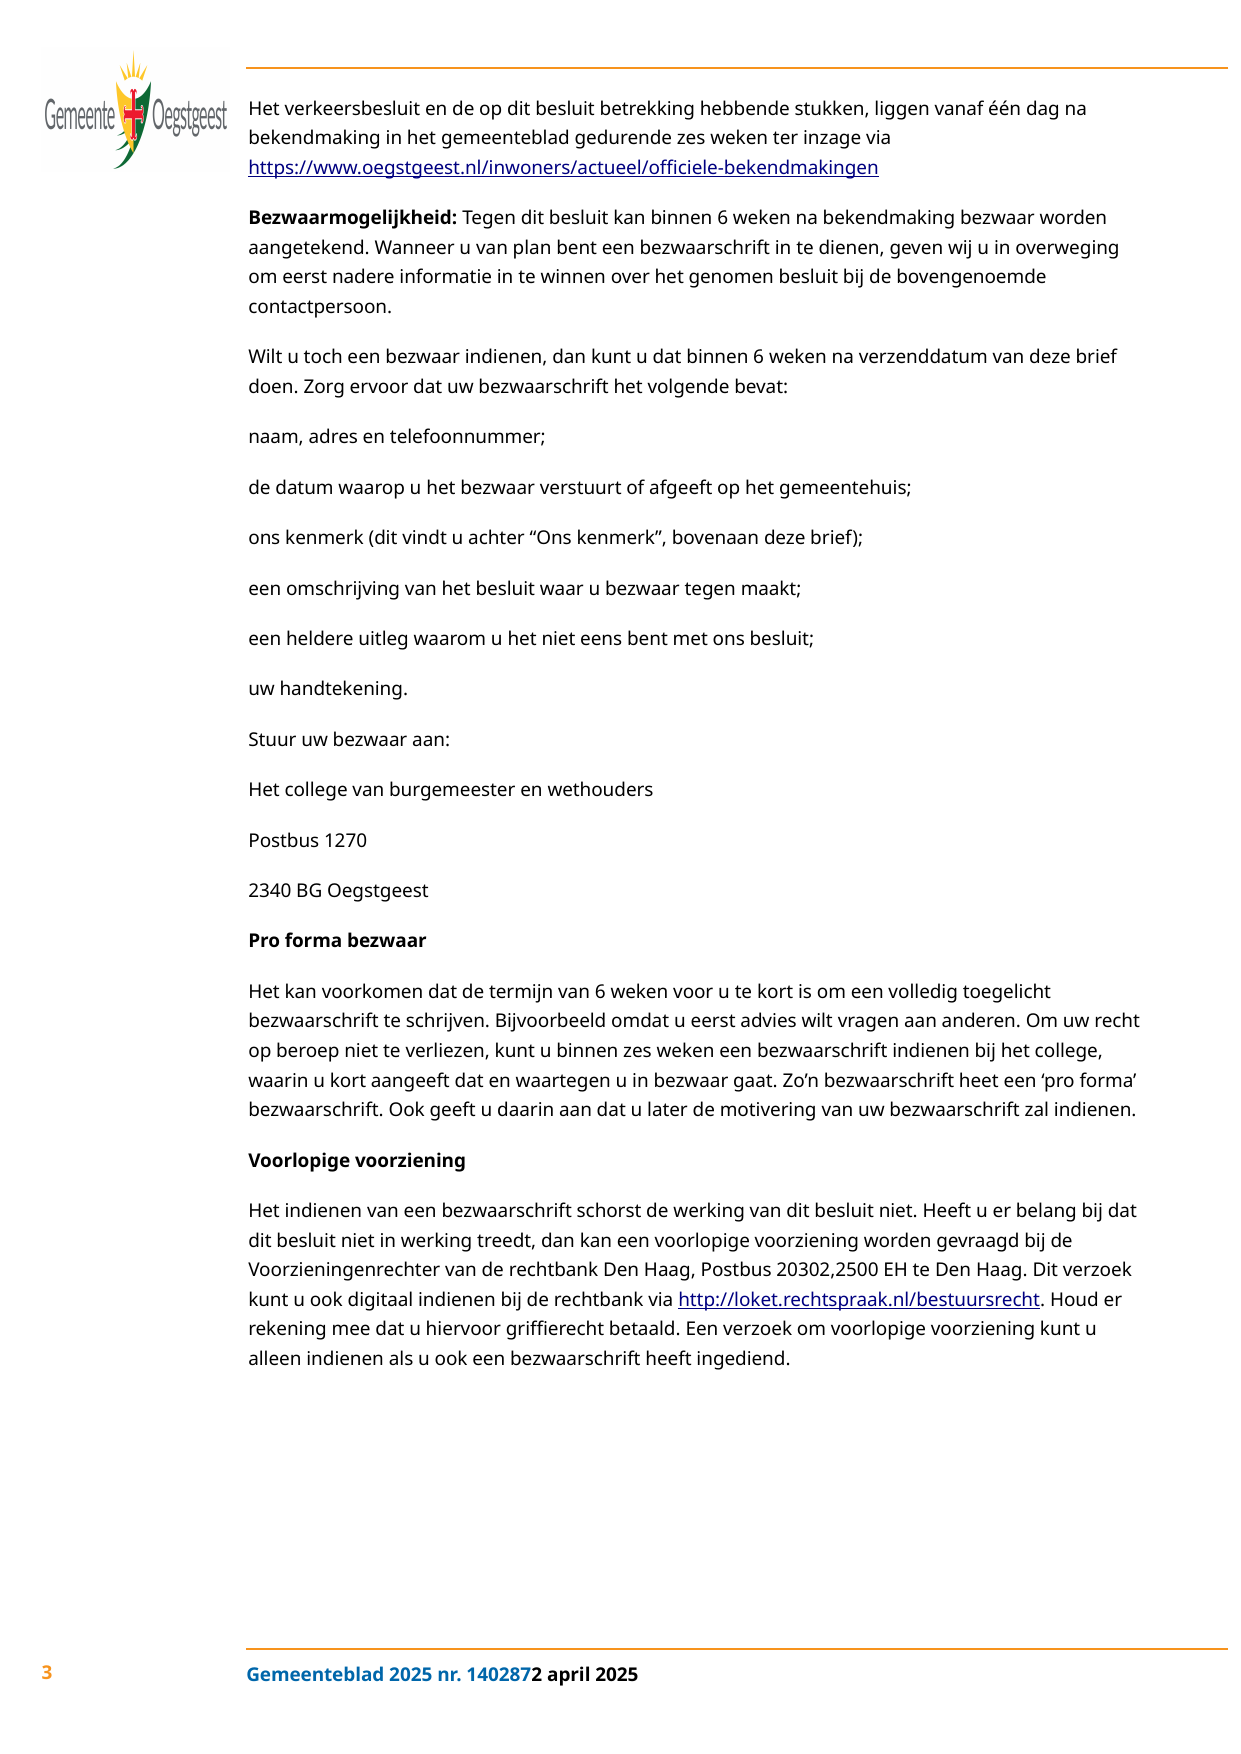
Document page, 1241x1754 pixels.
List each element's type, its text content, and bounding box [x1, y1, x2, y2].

text Het indienen van een bezwaarschrift schorst de werking van dit besluit niet. Heeft u er belang bij dat dit besluit niet in werking treedt, dan kan een voorlopige voorziening worden gevraagd bij de Voorzieningenrechter van de rechtbank Den Haag, Postbus 20302,2500 EH te Den Haag. Dit verzoek kunt u ook digitaal indienen bij de rechtbank via http://loket.rechtspraak.nl/bestuursrecht. Houd er rekening mee dat u hiervoor griffierecht betaald. Een verzoek om voorlopige voorziening kunt u alleen indienen als u ook een bezwaarschrift heeft ingediend. [248, 1197, 1152, 1371]
text ons kenmerk (dit vindt u achter “Ons kenmerk”, bovenaan deze brief); [248, 524, 1152, 550]
text Pro forma bezwaar [248, 928, 1152, 953]
text de datum waarop u het bezwaar verstuurt of afgeeft op het gemeentehuis; [248, 474, 1152, 500]
text Wilt u toch een bezwaar indienen, dan kunt u dat binnen 6 weken na verzenddatum van deze brief doen. Zorg ervoor dat uw bezwaarschrift het volgende bevat: [248, 343, 1152, 399]
text een heldere uitleg waarom u het niet eens bent met ons besluit; [248, 625, 1152, 651]
text een omschrijving van het besluit waar u bezwaar tegen maakt; [248, 575, 1152, 601]
text Bezwaarmogelijkheid: Tegen dit besluit kan binnen 6 weken na bekendmaking bezwaar worden aangetekend. Wanneer u van plan bent een bezwaarschrift in te dienen, geven wij u in overweging om eerst nadere informatie in te winnen over het genomen besluit bij de bovengenoemde contactpersoon. [248, 204, 1152, 319]
text naam, adres en telefoonnummer; [248, 423, 1152, 449]
text Voorlopige voorziening [248, 1147, 1152, 1173]
text Het college van burgemeester en wethouders [248, 776, 1152, 802]
text uw handtekening. [248, 676, 1152, 701]
text Stuur uw bezwaar aan: [248, 726, 1152, 752]
text Het kan voorkomen dat de termijn van 6 weken voor u te kort is om een volledig toegelicht bezwaarschrift te schrijven. Bijvoorbeeld omdat u eerst advies wilt vragen aan anderen. Om uw recht op beroep niet te verliezen, kunt u binnen zes weken een bezwaarschrift indienen bij het college, waarin u kort aangeeft dat en waartegen u in bezwaar gaat. Zo’n bezwaarschrift heet een ‘pro forma’ bezwaarschrift. Ook geeft u daarin aan dat u later de motivering van uw bezwaarschrift zal indienen. [248, 978, 1152, 1122]
picture [41, 47, 231, 172]
text 2340 BG Oegstgeest [248, 877, 1152, 903]
text Het verkeersbesluit en de op dit besluit betrekking hebbende stukken, liggen vanaf één dag na bekendmaking in het gemeenteblad gedurende zes weken ter inzage via https://www.oegstgeest.nl/inwoners/actueel/officiele-bekendmakingen [248, 95, 1152, 180]
text Postbus 1270 [248, 827, 1152, 853]
